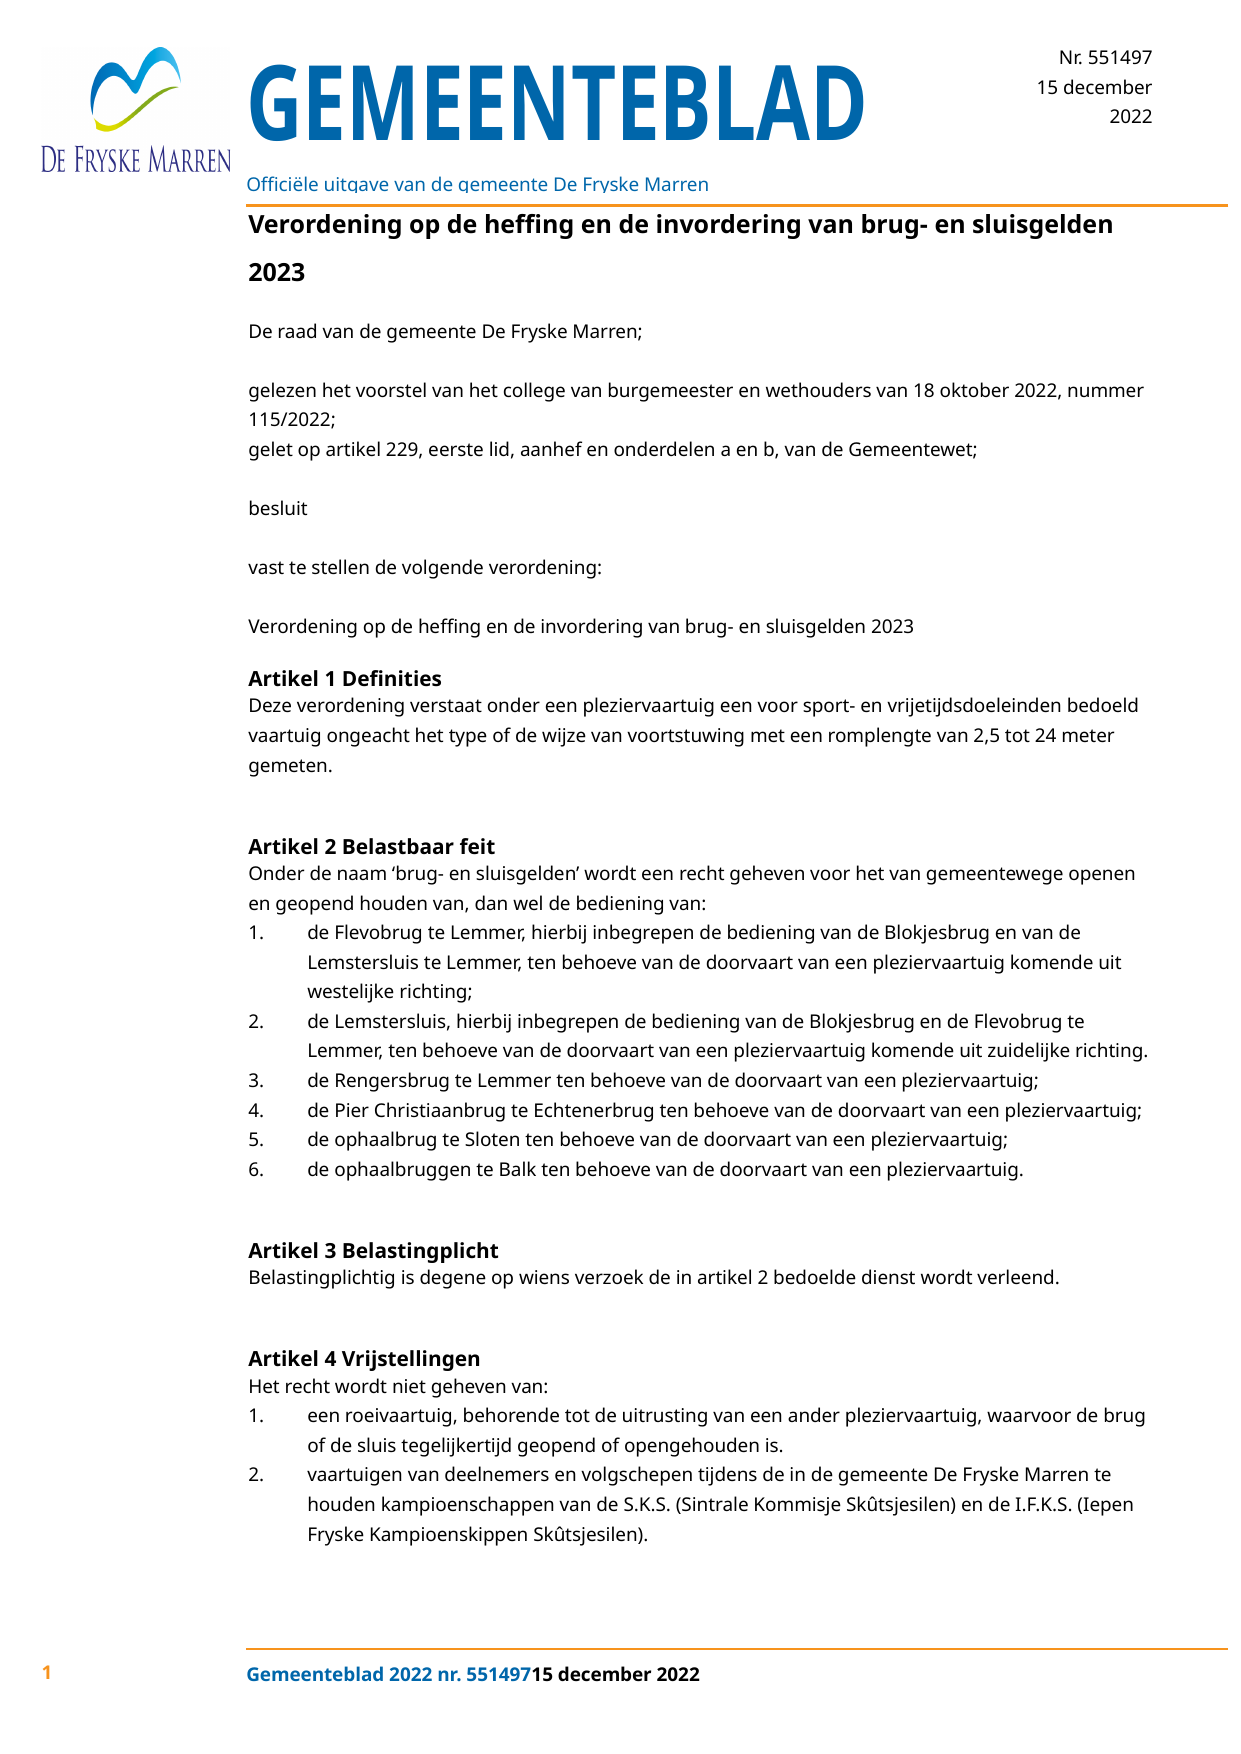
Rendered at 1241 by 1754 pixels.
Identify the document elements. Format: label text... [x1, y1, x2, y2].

picture [41, 47, 231, 172]
text Artikel 4 Vrijstellingen [248, 1344, 1152, 1373]
text Deze verordening verstaat onder een pleziervaartuig een voor sport- en vrijetijdsdoeleinden bedoeld vaartuig ongeacht het type of de wijze van voortstuwing met een romplengte van 2,5 tot 24 meter gemeten. [248, 693, 1152, 777]
list de Lemstersluis, hierbij inbegrepen de bediening van de Blokjesbrug en de Flevobrug te Lemmer, ten behoeve van de doorvaart van een pleziervaartuig komende uit zuidelijke richting. [248, 1008, 1152, 1063]
list de Rengersbrug te Lemmer ten behoeve van de doorvaart van een pleziervaartuig; [248, 1067, 1152, 1093]
text Onder de naam ‘brug- en sluisgelden’ wordt een recht geheven voor het van gemeentewege openen en geopend houden van, dan wel de bediening van: [248, 860, 1152, 916]
list vaartuigen van deelnemers en volgschepen tijdens de in de gemeente De Fryske Marren te houden kampioenschappen van de S.K.S. (Sintrale Kommisje Skûtsjesilen) en de I.F.K.S. (Iepen Fryske Kampioenskippen Skûtsjesilen). [248, 1462, 1152, 1547]
text besluit [248, 495, 1152, 521]
text Artikel 3 Belastingplicht [248, 1236, 1152, 1264]
list de Flevobrug te Lemmer, hierbij inbegrepen de bediening van de Blokjesbrug en van de Lemstersluis te Lemmer, ten behoeve van de doorvaart van een pleziervaartuig komende uit westelijke richting; [248, 919, 1152, 1004]
text Artikel 1 Definities [248, 664, 1152, 693]
text De raad van de gemeente De Fryske Marren; [248, 318, 1152, 344]
text Het recht wordt niet geheven van: [248, 1373, 1152, 1399]
list de ophaalbruggen te Balk ten behoeve van de doorvaart van een pleziervaartuig. [248, 1156, 1152, 1182]
list de ophaalbrug te Sloten ten behoeve van de doorvaart van een pleziervaartuig; [248, 1126, 1152, 1152]
list de Pier Christiaanbrug te Echtenerbrug ten behoeve van de doorvaart van een pleziervaartuig; [248, 1097, 1152, 1123]
list een roeivaartuig, behorende tot de uitrusting van een ander pleziervaartuig, waarvoor de brug of de sluis tegelijkertijd geopend of opengehouden is. [248, 1402, 1152, 1458]
text gelet op artikel 229, eerste lid, aanhef en onderdelen a en b, van de Gemeentewet; [248, 436, 1152, 462]
text Belastingplichtig is degene op wiens verzoek de in artikel 2 bedoelde dienst wordt verleend. [248, 1264, 1152, 1290]
text Verordening op de heffing en de invordering van brug- en sluisgelden 2023 [248, 614, 1152, 639]
text Artikel 2 Belastbaar feit [248, 832, 1152, 860]
text gelezen het voorstel van het college van burgemeester en wethouders van 18 oktober 2022, nummer 115/2022; [248, 377, 1152, 432]
text vast te stellen de volgende verordening: [248, 554, 1152, 580]
text Verordening op de heffing en de invordering van brug- en sluisgelden 2023 [248, 207, 1152, 288]
